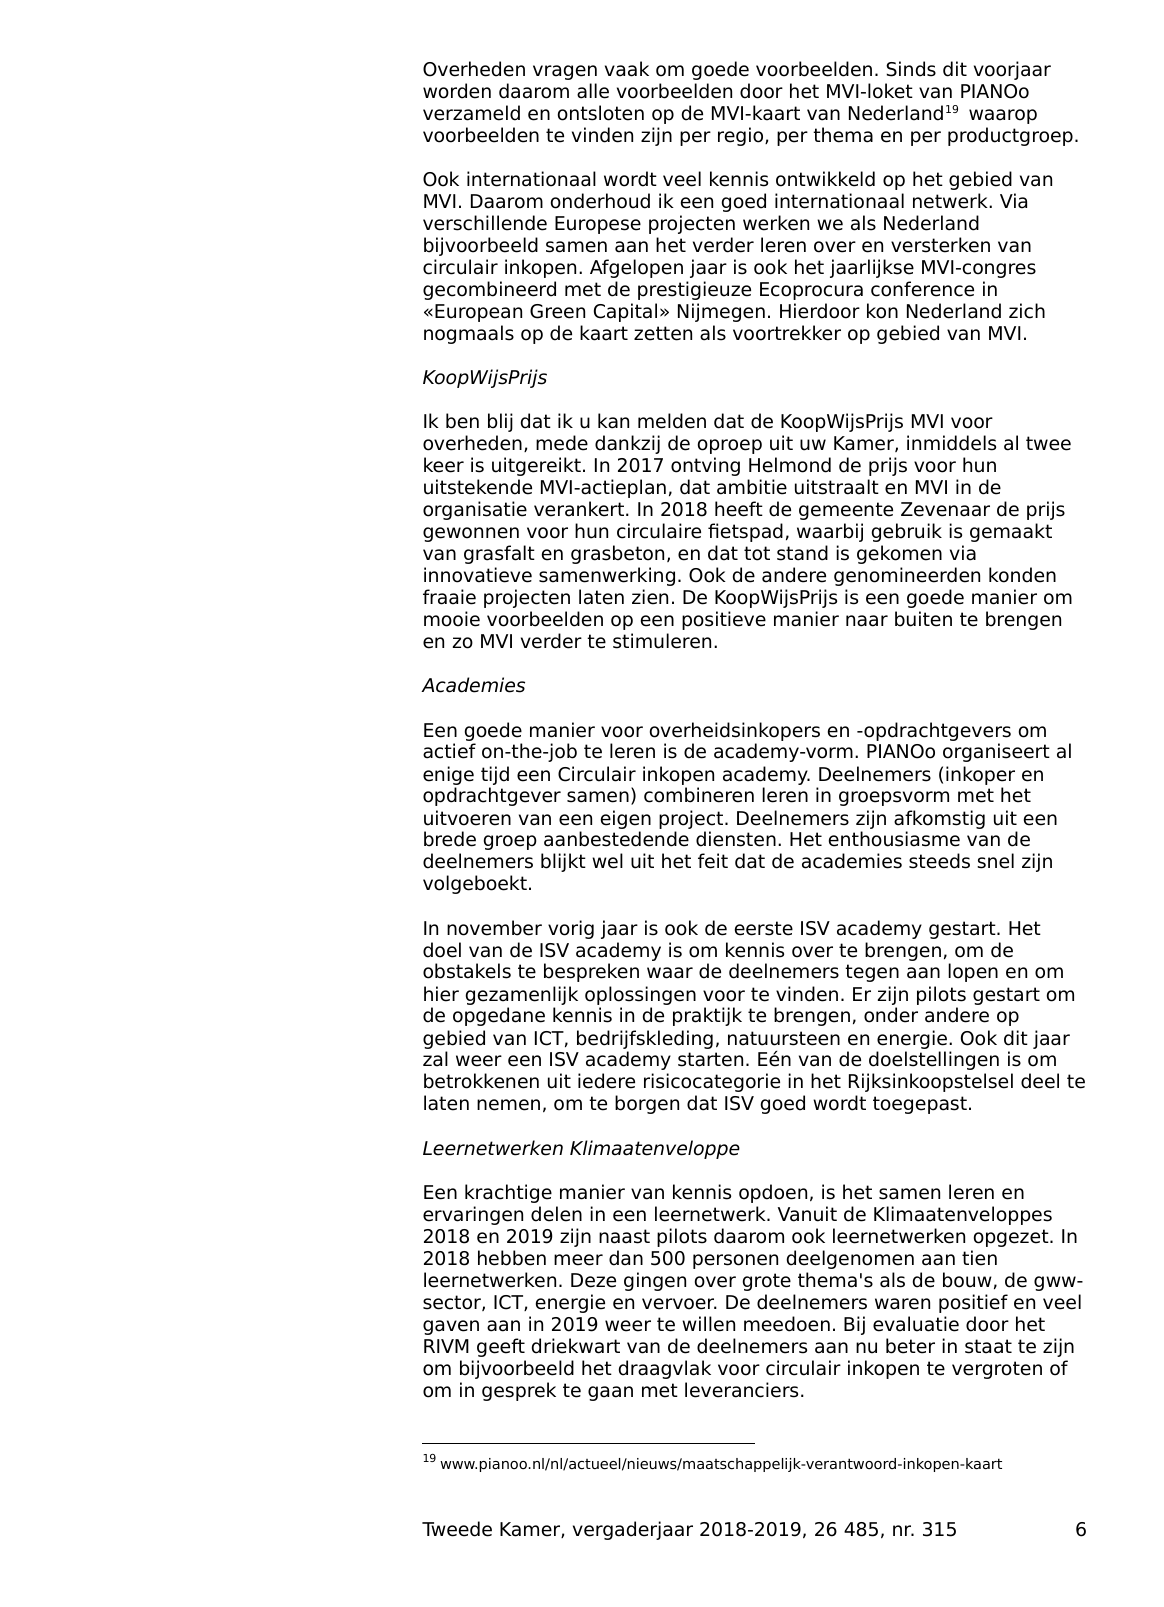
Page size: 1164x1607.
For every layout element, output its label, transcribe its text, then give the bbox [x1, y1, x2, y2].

text Ook internationaal wordt veel kennis ontwikkeld op het gebied van MVI. Daarom onderhoud ik een goed internationaal netwerk. Via verschillende Europese projecten werken we als Nederland bijvoorbeeld samen aan het verder leren over en versterken van circulair inkopen. Afgelopen jaar is ook het jaarlijkse MVI-congres gecombineerd met de prestigieuze Ecoprocura conference in «European Green Capital» Nijmegen. Hierdoor kon Nederland zich nogmaals op de kaart zetten als voortrekker op gebied van MVI. [422, 169, 1087, 345]
subtitle Leernetwerken Klimaatenveloppe [422, 1137, 1087, 1159]
text Een goede manier voor overheidsinkopers en -opdrachtgevers om actief on-the-job te leren is de academy-vorm. PIANOo organiseert al enige tijd een Circulair inkopen academy. Deelnemers (inkoper en opdrachtgever samen) combineren leren in groepsvorm met het uitvoeren van een eigen project. Deelnemers zijn afkomstig uit een brede groep aanbestedende diensten. Het enthousiasme van de deelnemers blijkt wel uit het feit dat de academies steeds snel zijn volgeboekt. [422, 719, 1087, 895]
subtitle KoopWijsPrijs [422, 367, 1087, 389]
text www.pianoo.nl/nl/actueel/nieuws/maatschappelijk-verantwoord-inkopen-kaart [422, 1452, 1087, 1474]
text Overheden vragen vaak om goede voorbeelden. Sinds dit voorjaar worden daarom alle voorbeelden door het MVI-loket van PIANOo verzameld en ontsloten op de MVI-kaart van Nederland waarop voorbeelden te vinden zijn per regio, per thema en per productgroep. [422, 59, 1087, 147]
subtitle Academies [422, 675, 1087, 697]
text Ik ben blij dat ik u kan melden dat de KoopWijsPrijs MVI voor overheden, mede dankzij de oproep uit uw Kamer, inmiddels al twee keer is uitgereikt. In 2017 ontving Helmond de prijs voor hun uitstekende MVI-actieplan, dat ambitie uitstraalt en MVI in de organisatie verankert. In 2018 heeft de gemeente Zevenaar de prijs gewonnen voor hun circulaire fietspad, waarbij gebruik is gemaakt van grasfalt en grasbeton, en dat tot stand is gekomen via innovatieve samenwerking. Ook de andere genomineerden konden fraaie projecten laten zien. De KoopWijsPrijs is een goede manier om mooie voorbeelden op een positieve manier naar buiten te brengen en zo MVI verder te stimuleren. [422, 411, 1087, 653]
text In november vorig jaar is ook de eerste ISV academy gestart. Het doel van de ISV academy is om kennis over te brengen, om de obstakels te bespreken waar de deelnemers tegen aan lopen en om hier gezamenlijk oplossingen voor te vinden. Er zijn pilots gestart om de opgedane kennis in de praktijk te brengen, onder andere op gebied van ICT, bedrijfskleding, natuursteen en energie. Ook dit jaar zal weer een ISV academy starten. Eén van de doelstellingen is om betrokkenen uit iedere risicocategorie in het Rijksinkoopstelsel deel te laten nemen, om te borgen dat ISV goed wordt toegepast. [422, 917, 1087, 1115]
text Een krachtige manier van kennis opdoen, is het samen leren en ervaringen delen in een leernetwerk. Vanuit de Klimaatenveloppes 2018 en 2019 zijn naast pilots daarom ook leernetwerken opgezet. In 2018 hebben meer dan 500 personen deelgenomen aan tien leernetwerken. Deze gingen over grote thema's als de bouw, de gww-sector, ICT, energie en vervoer. De deelnemers waren positief en veel gaven aan in 2019 weer te willen meedoen. Bij evaluatie door het RIVM geeft driekwart van de deelnemers aan nu beter in staat te zijn om bijvoorbeeld het draagvlak voor circulair inkopen te vergroten of om in gesprek te gaan met leveranciers. [422, 1182, 1087, 1401]
